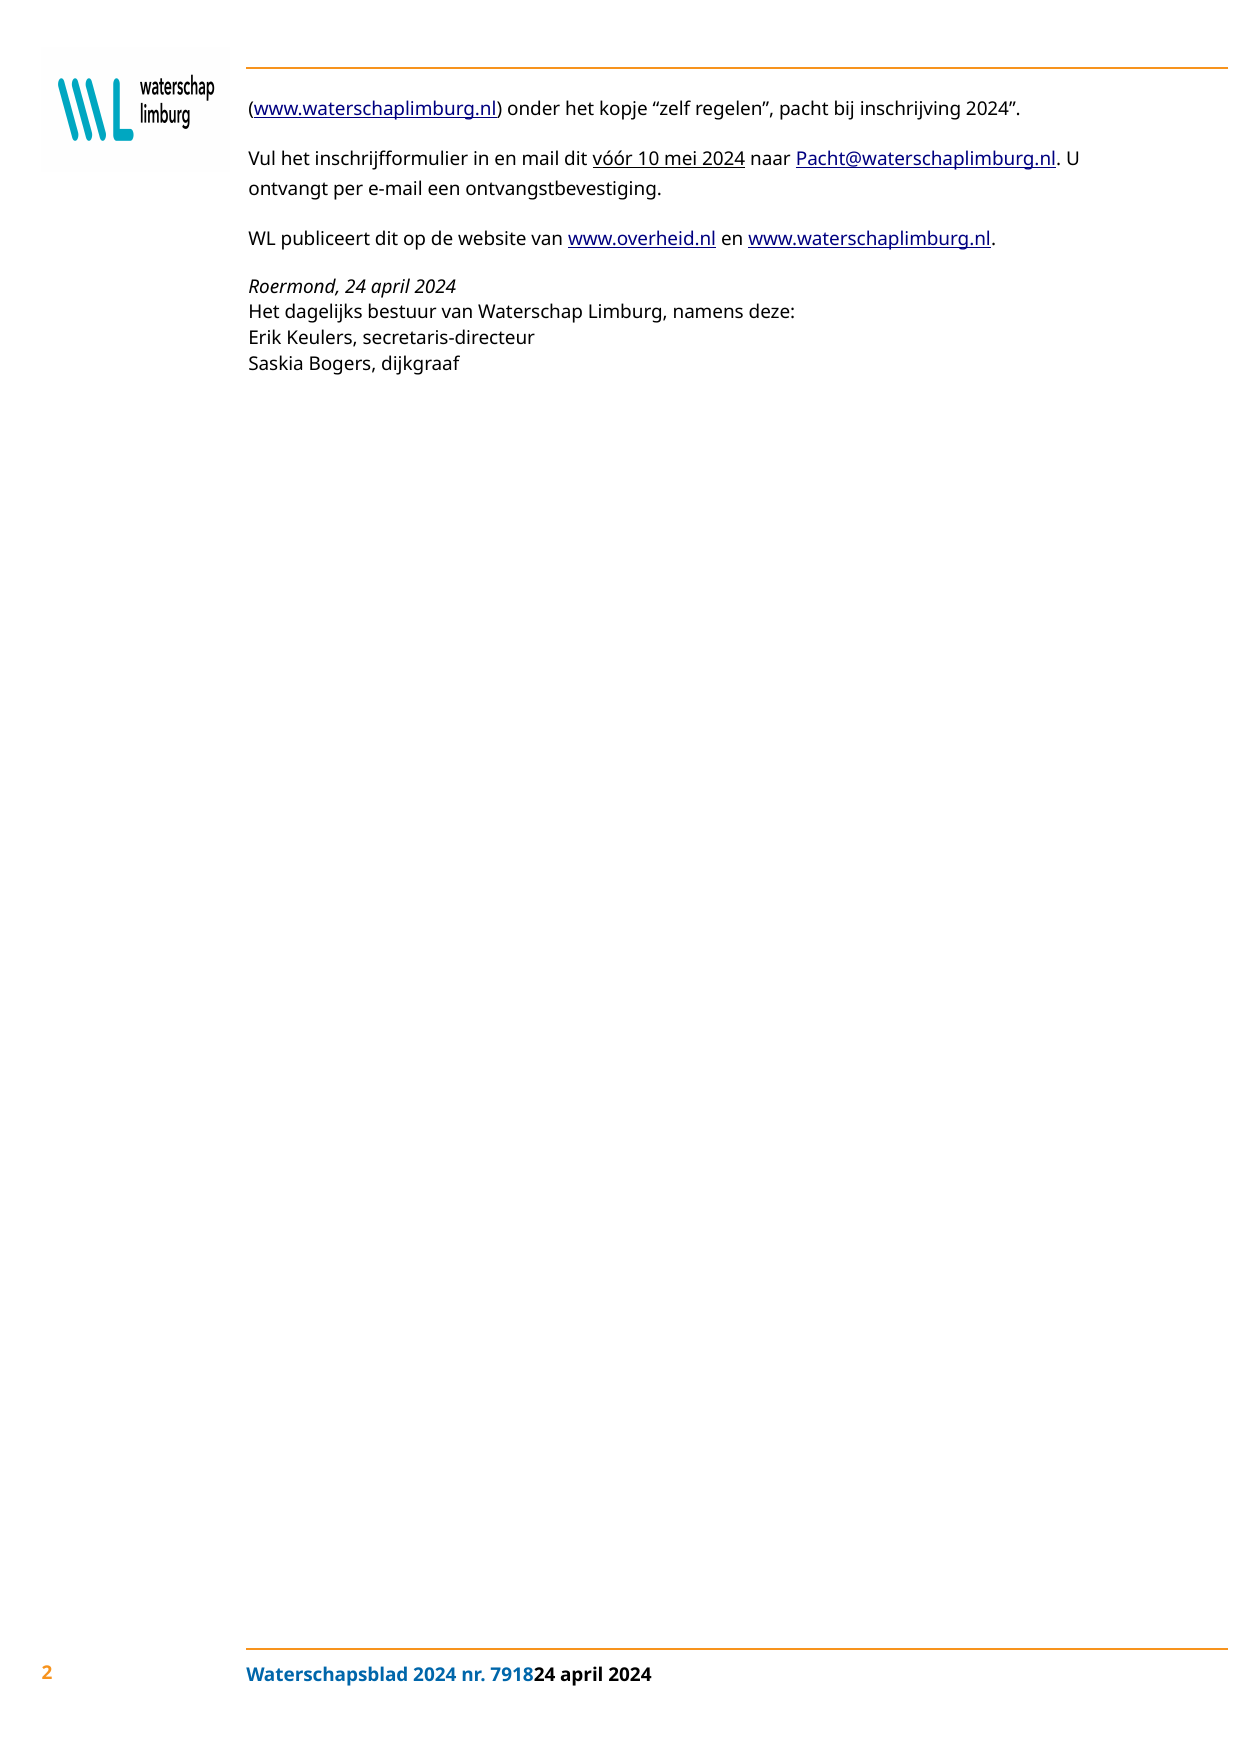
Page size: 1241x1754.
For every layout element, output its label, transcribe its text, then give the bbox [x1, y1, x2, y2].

text Erik Keulers, secretaris-directeur [248, 324, 1152, 350]
text Vul het inschrijfformulier in en mail dit vóór 10 mei 2024 naar Pacht@waterschaplimburg.nl. U ontvangt per e-mail een ontvangstbevestiging. [248, 145, 1152, 201]
text (www.waterschaplimburg.nl) onder het kopje “zelf regelen”, pacht bij inschrijving 2024”. [248, 95, 1152, 121]
text WL publiceert dit op de website van www.overheid.nl en www.waterschaplimburg.nl. [248, 225, 1152, 251]
text Het dagelijks bestuur van Waterschap Limburg, namens deze: [248, 299, 1152, 324]
text Roermond, 24 april 2024 [248, 273, 1152, 299]
text Saskia Bogers, dijkgraaf [248, 350, 1152, 376]
picture [41, 47, 231, 172]
